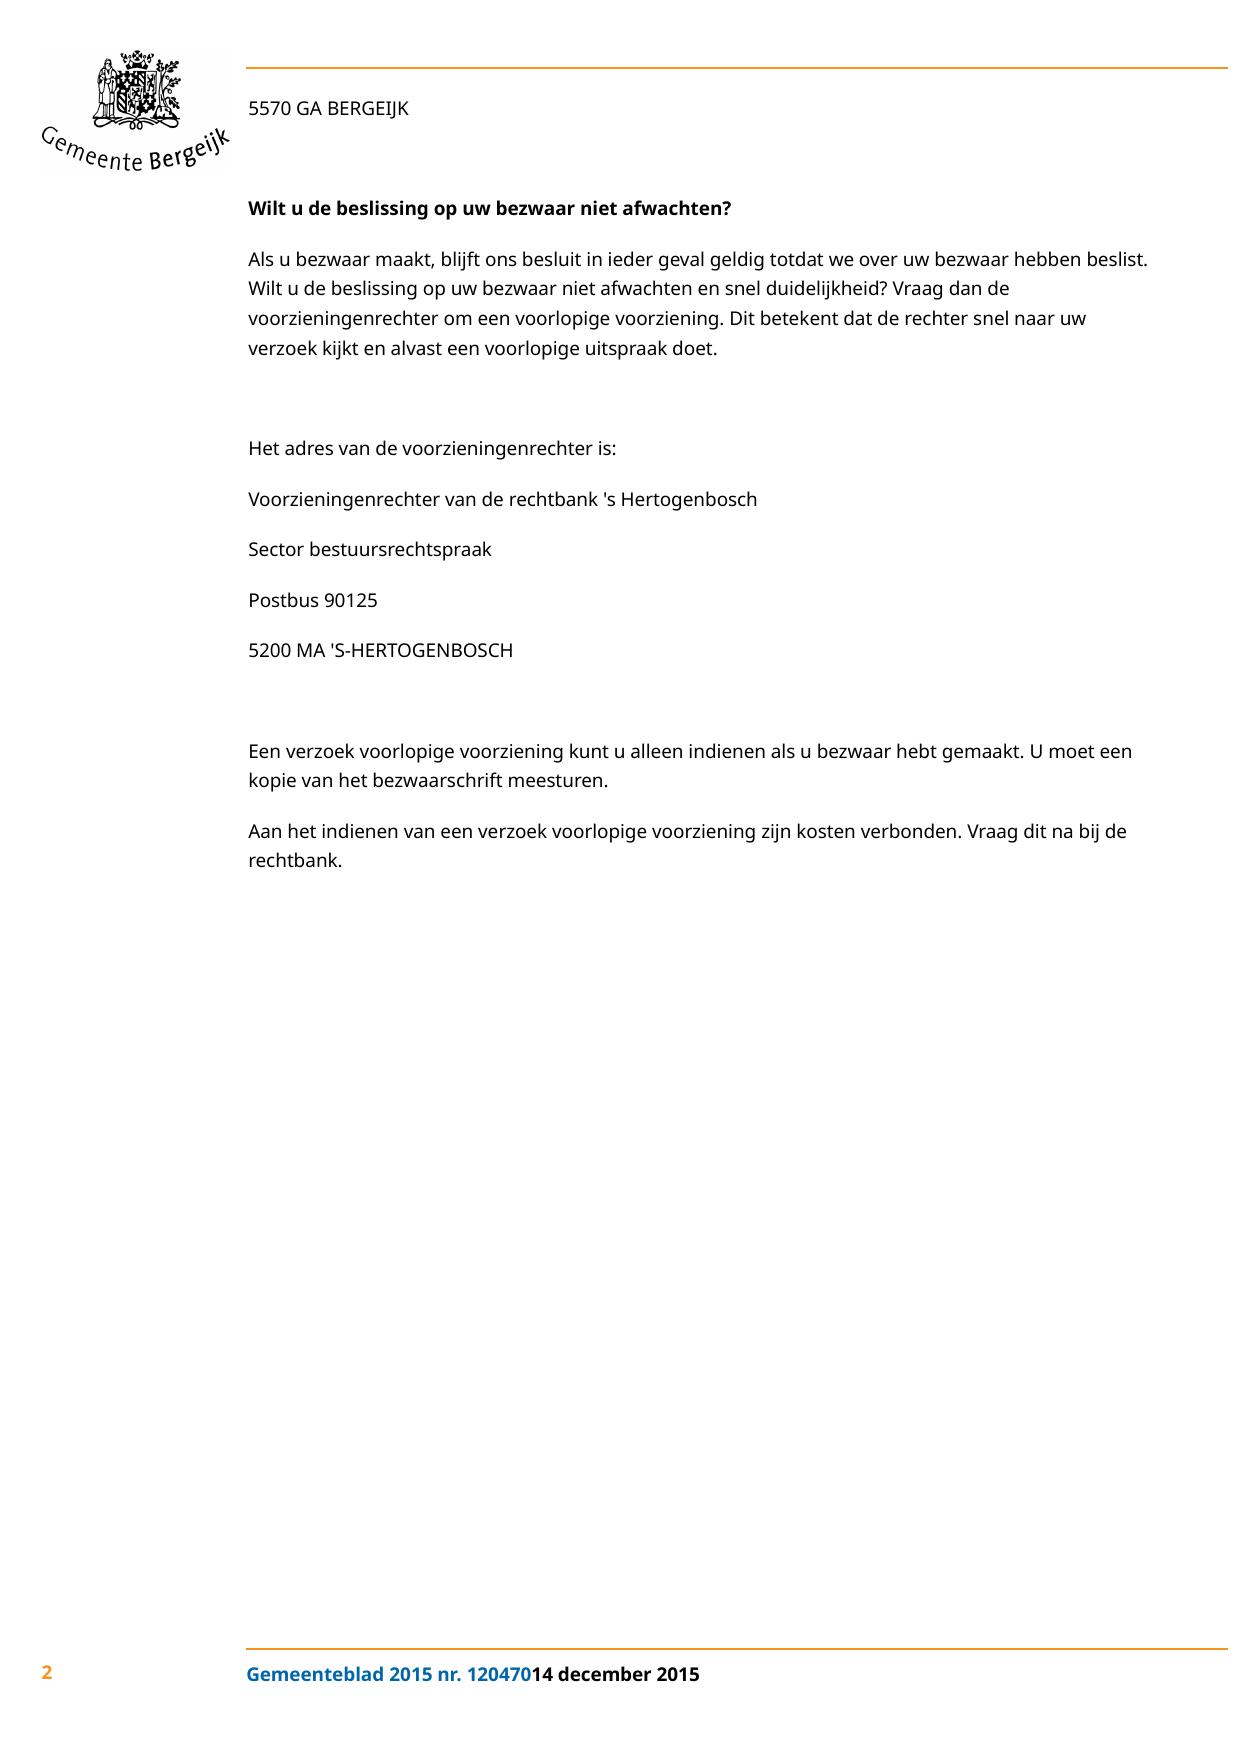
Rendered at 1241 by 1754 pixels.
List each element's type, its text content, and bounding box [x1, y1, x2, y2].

text 5200 MA 'S-HERTOGENBOSCH [248, 637, 1152, 663]
text Sector bestuursrechtspraak [248, 536, 1152, 562]
picture [41, 47, 231, 172]
text Aan het indienen van een verzoek voorlopige voorziening zijn kosten verbonden. Vraag dit na bij de rechtbank. [248, 818, 1152, 873]
text 5570 GA BERGEIJK [248, 95, 1152, 121]
text Wilt u de beslissing op uw bezwaar niet afwachten? [248, 196, 1152, 221]
text Het adres van de voorzieningenrechter is: [248, 436, 1152, 461]
text Postbus 90125 [248, 587, 1152, 613]
text Voorzieningenrechter van de rechtbank 's Hertogenbosch [248, 486, 1152, 512]
text Als u bezwaar maakt, blijft ons besluit in ieder geval geldig totdat we over uw bezwaar hebben beslist. Wilt u de beslissing op uw bezwaar niet afwachten en snel duidelijkheid? Vraag dan de voorzieningenrechter om een voorlopige voorziening. Dit betekent dat de rechter snel naar uw verzoek kijkt en alvast een voorlopige uitspraak doet. [248, 246, 1152, 361]
text Een verzoek voorlopige voorziening kunt u alleen indienen als u bezwaar hebt gemaakt. U moet een kopie van het bezwaarschrift meesturen. [248, 738, 1152, 793]
